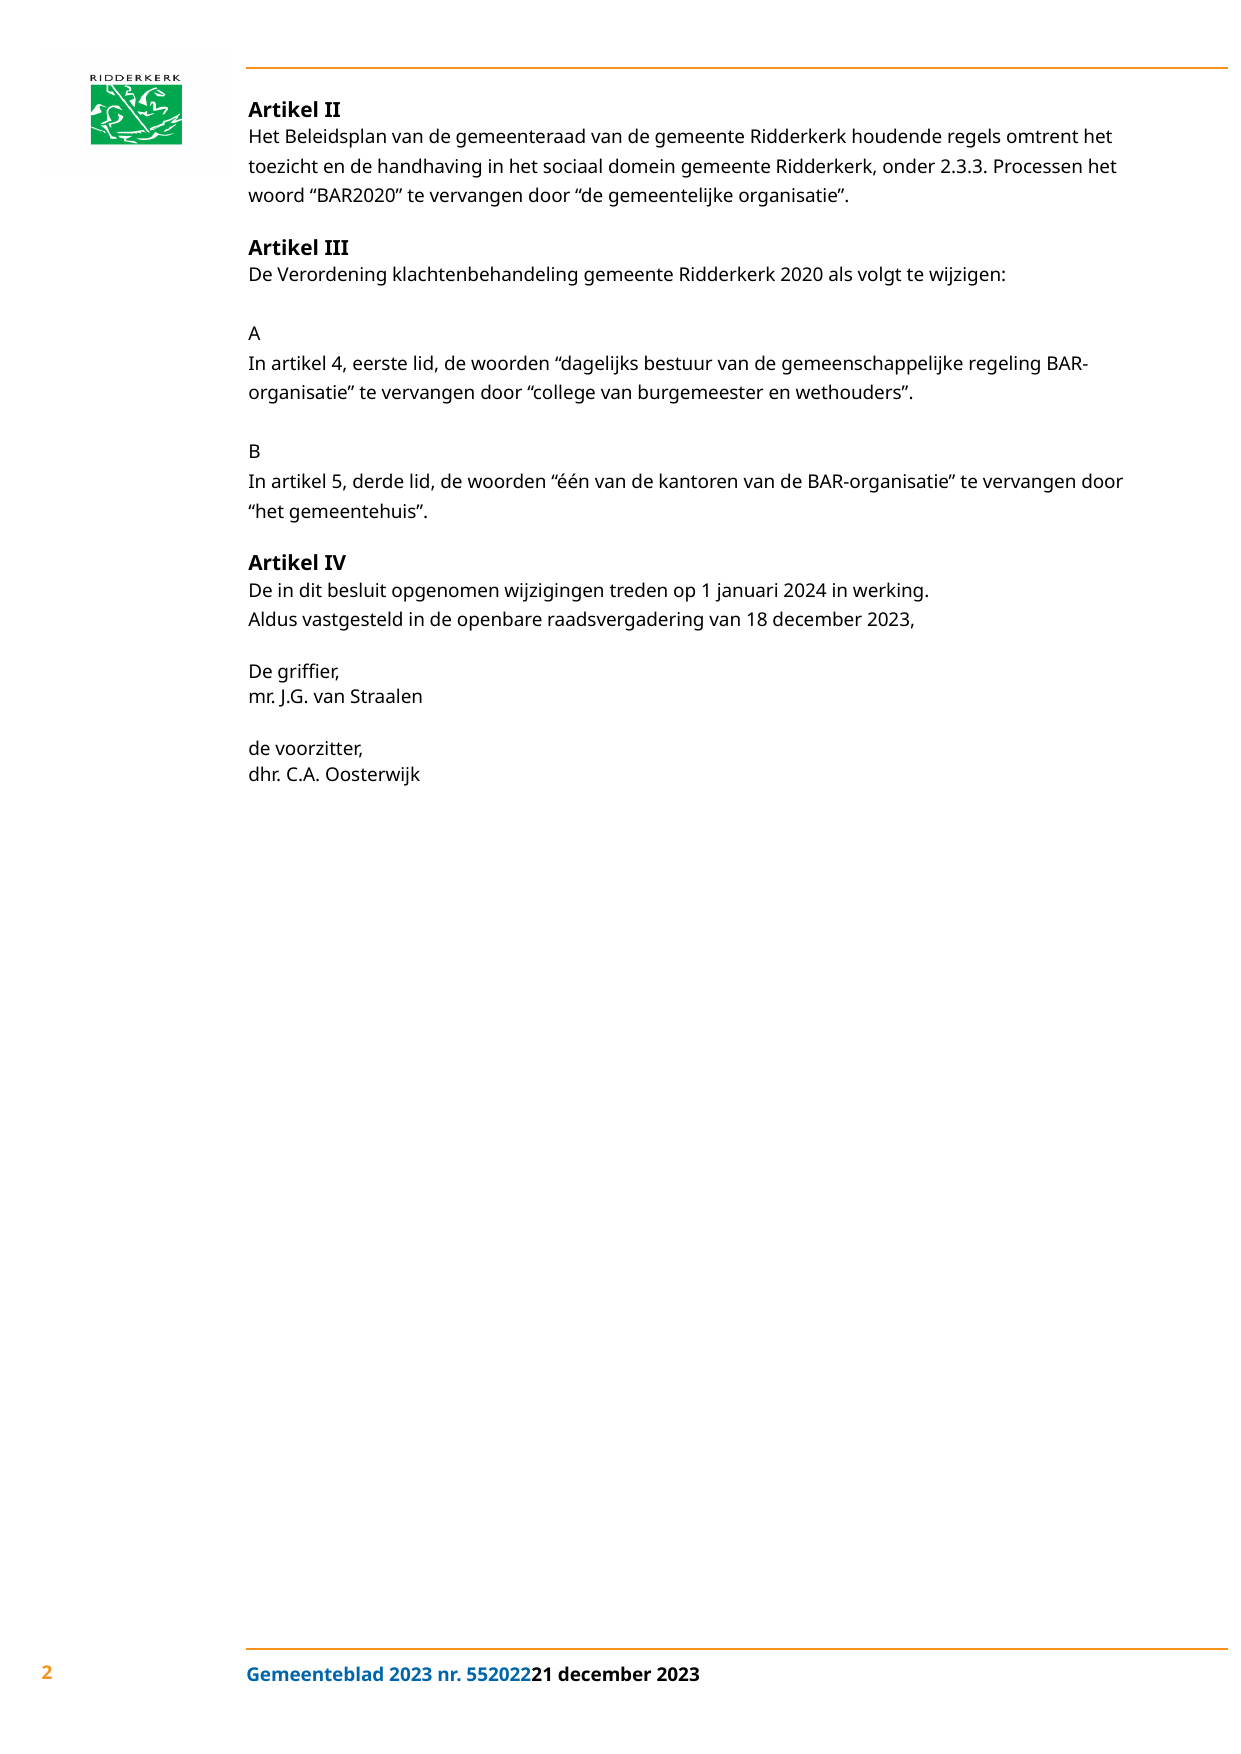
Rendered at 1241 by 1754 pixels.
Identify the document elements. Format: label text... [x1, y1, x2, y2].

text Artikel II [248, 95, 1152, 123]
text De in dit besluit opgenomen wijzigingen treden op 1 januari 2024 in werking. [248, 577, 1152, 602]
text Het Beleidsplan van de gemeenteraad van de gemeente Ridderkerk houdende regels omtrent het toezicht en de handhaving in het sociaal domein gemeente Ridderkerk, onder 2.3.3. Processen het woord “BAR2020” te vervangen door “de gemeentelijke organisatie”. [248, 123, 1152, 208]
text In artikel 4, eerste lid, de woorden “dagelijks bestuur van de gemeenschappelijke regeling BAR-organisatie” te vervangen door “college van burgemeester en wethouders”. [248, 350, 1152, 405]
text B [248, 439, 1152, 464]
picture [41, 47, 231, 172]
text Artikel IV [248, 548, 1152, 577]
text In artikel 5, derde lid, de woorden “één van de kantoren van de BAR-organisatie” te vervangen door “het gemeentehuis”. [248, 468, 1152, 524]
text De Verordening klachtenbehandeling gemeente Ridderkerk 2020 als volgt te wijzigen: [248, 261, 1152, 287]
text A [248, 320, 1152, 346]
text dhr. C.A. Oosterwijk [248, 761, 1152, 786]
text Aldus vastgesteld in de openbare raadsvergadering van 18 december 2023, [248, 606, 1152, 632]
text mr. J.G. van Straalen [248, 683, 1152, 709]
text de voorzitter, [248, 735, 1152, 761]
text Artikel III [248, 233, 1152, 261]
text De griffier, [248, 658, 1152, 683]
